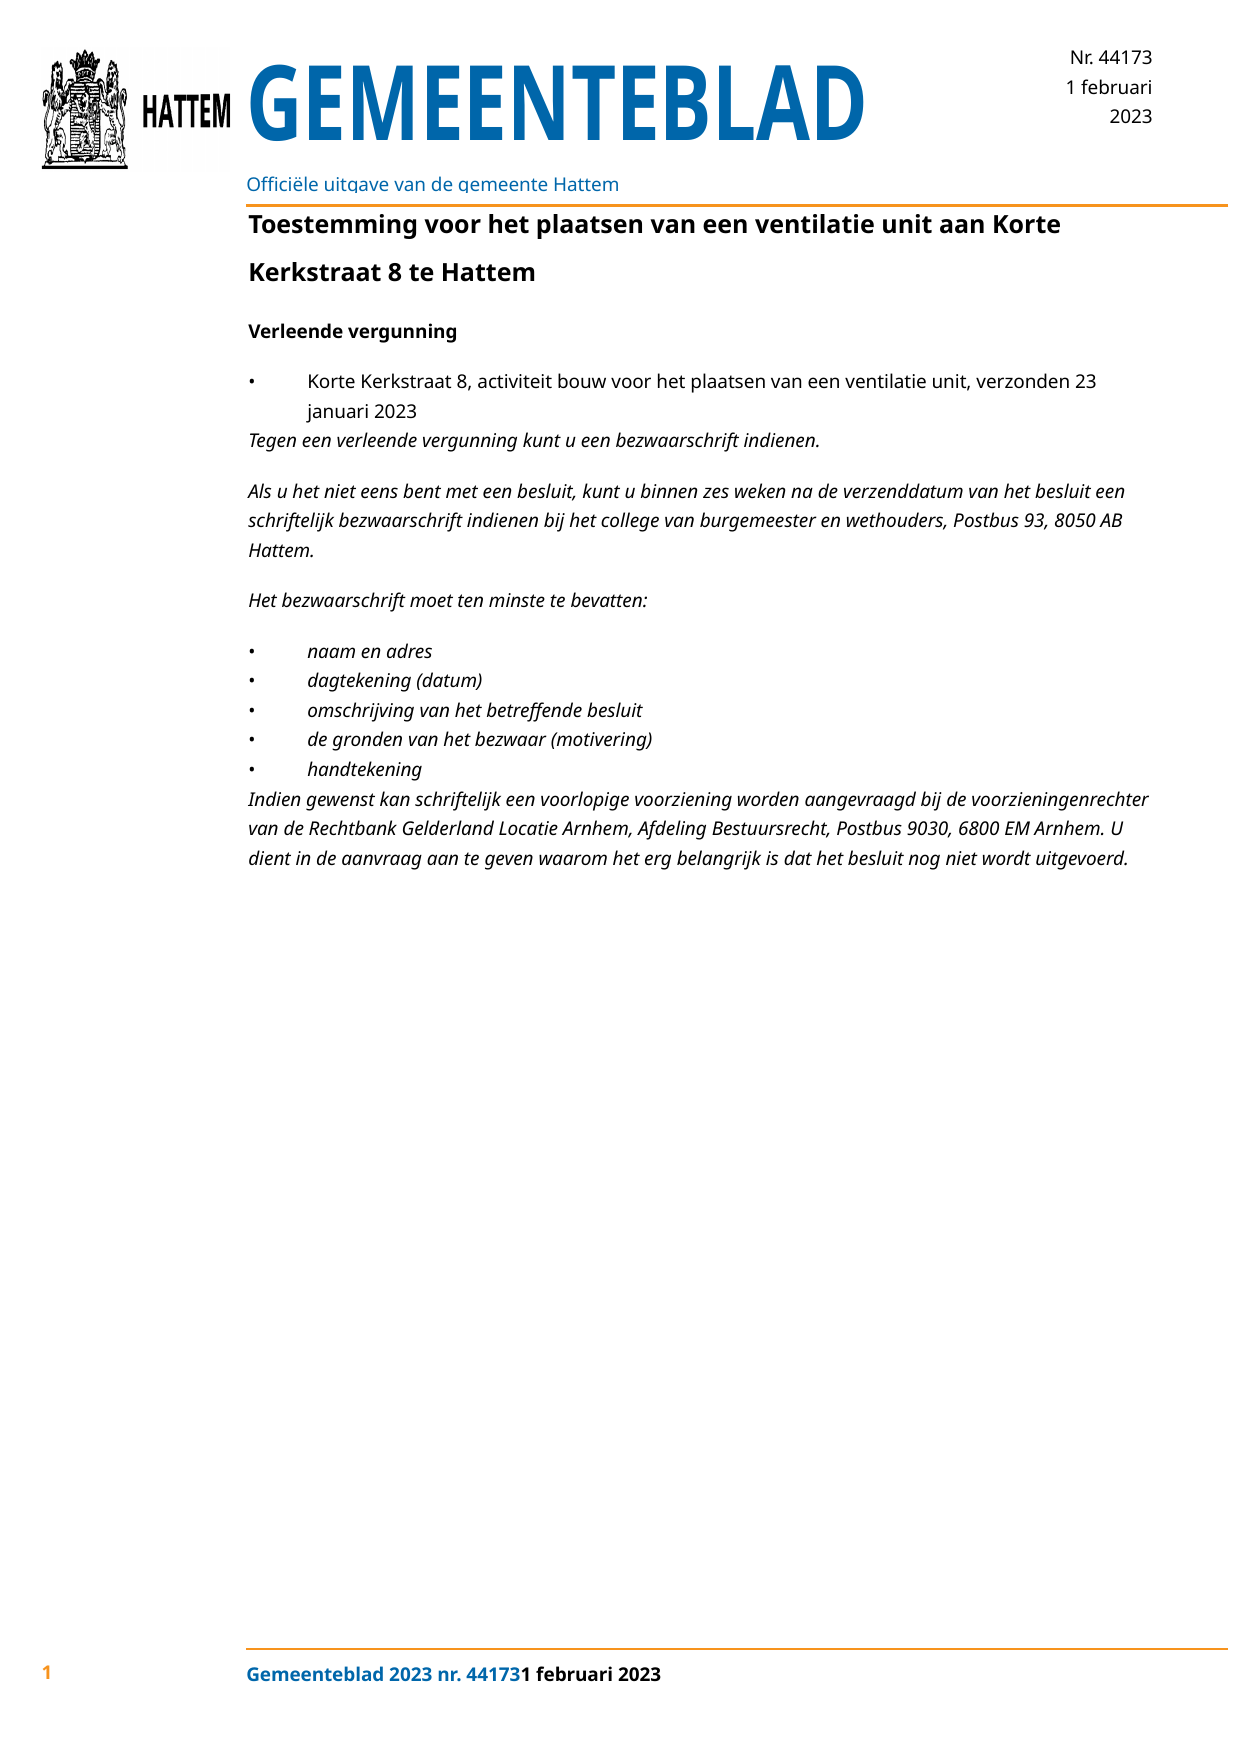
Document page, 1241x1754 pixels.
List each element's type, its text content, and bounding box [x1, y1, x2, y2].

text Het bezwaarschrift moet ten minste te bevatten: [248, 587, 1152, 613]
list omschrijving van het betreffende besluit [248, 697, 1152, 723]
list naam en adres [248, 638, 1152, 664]
list Korte Kerkstraat 8, activiteit bouw voor het plaatsen van een ventilatie unit, verzonden 23 januari 2023 [248, 368, 1152, 424]
text Tegen een verleende vergunning kunt u een bezwaarschrift indienen. [248, 427, 1152, 453]
picture [41, 47, 231, 172]
text Verleende vergunning [248, 318, 1152, 344]
text Toestemming voor het plaatsen van een ventilatie unit aan Korte Kerkstraat 8 te Hattem [248, 207, 1152, 288]
list dagtekening (datum) [248, 667, 1152, 693]
list handtekening [248, 756, 1152, 782]
text Als u het niet eens bent met een besluit, kunt u binnen zes weken na de verzenddatum van het besluit een schriftelijk bezwaarschrift indienen bij het college van burgemeester en wethouders, Postbus 93, 8050 AB Hattem. [248, 478, 1152, 563]
list de gronden van het bezwaar (motivering) [248, 727, 1152, 752]
text Indien gewenst kan schriftelijk een voorlopige voorziening worden aangevraagd bij de voorzieningenrechter van de Rechtbank Gelderland Locatie Arnhem, Afdeling Bestuursrecht, Postbus 9030, 6800 EM Arnhem. U dient in de aanvraag aan te geven waarom het erg belangrijk is dat het besluit nog niet wordt uitgevoerd. [248, 786, 1152, 871]
